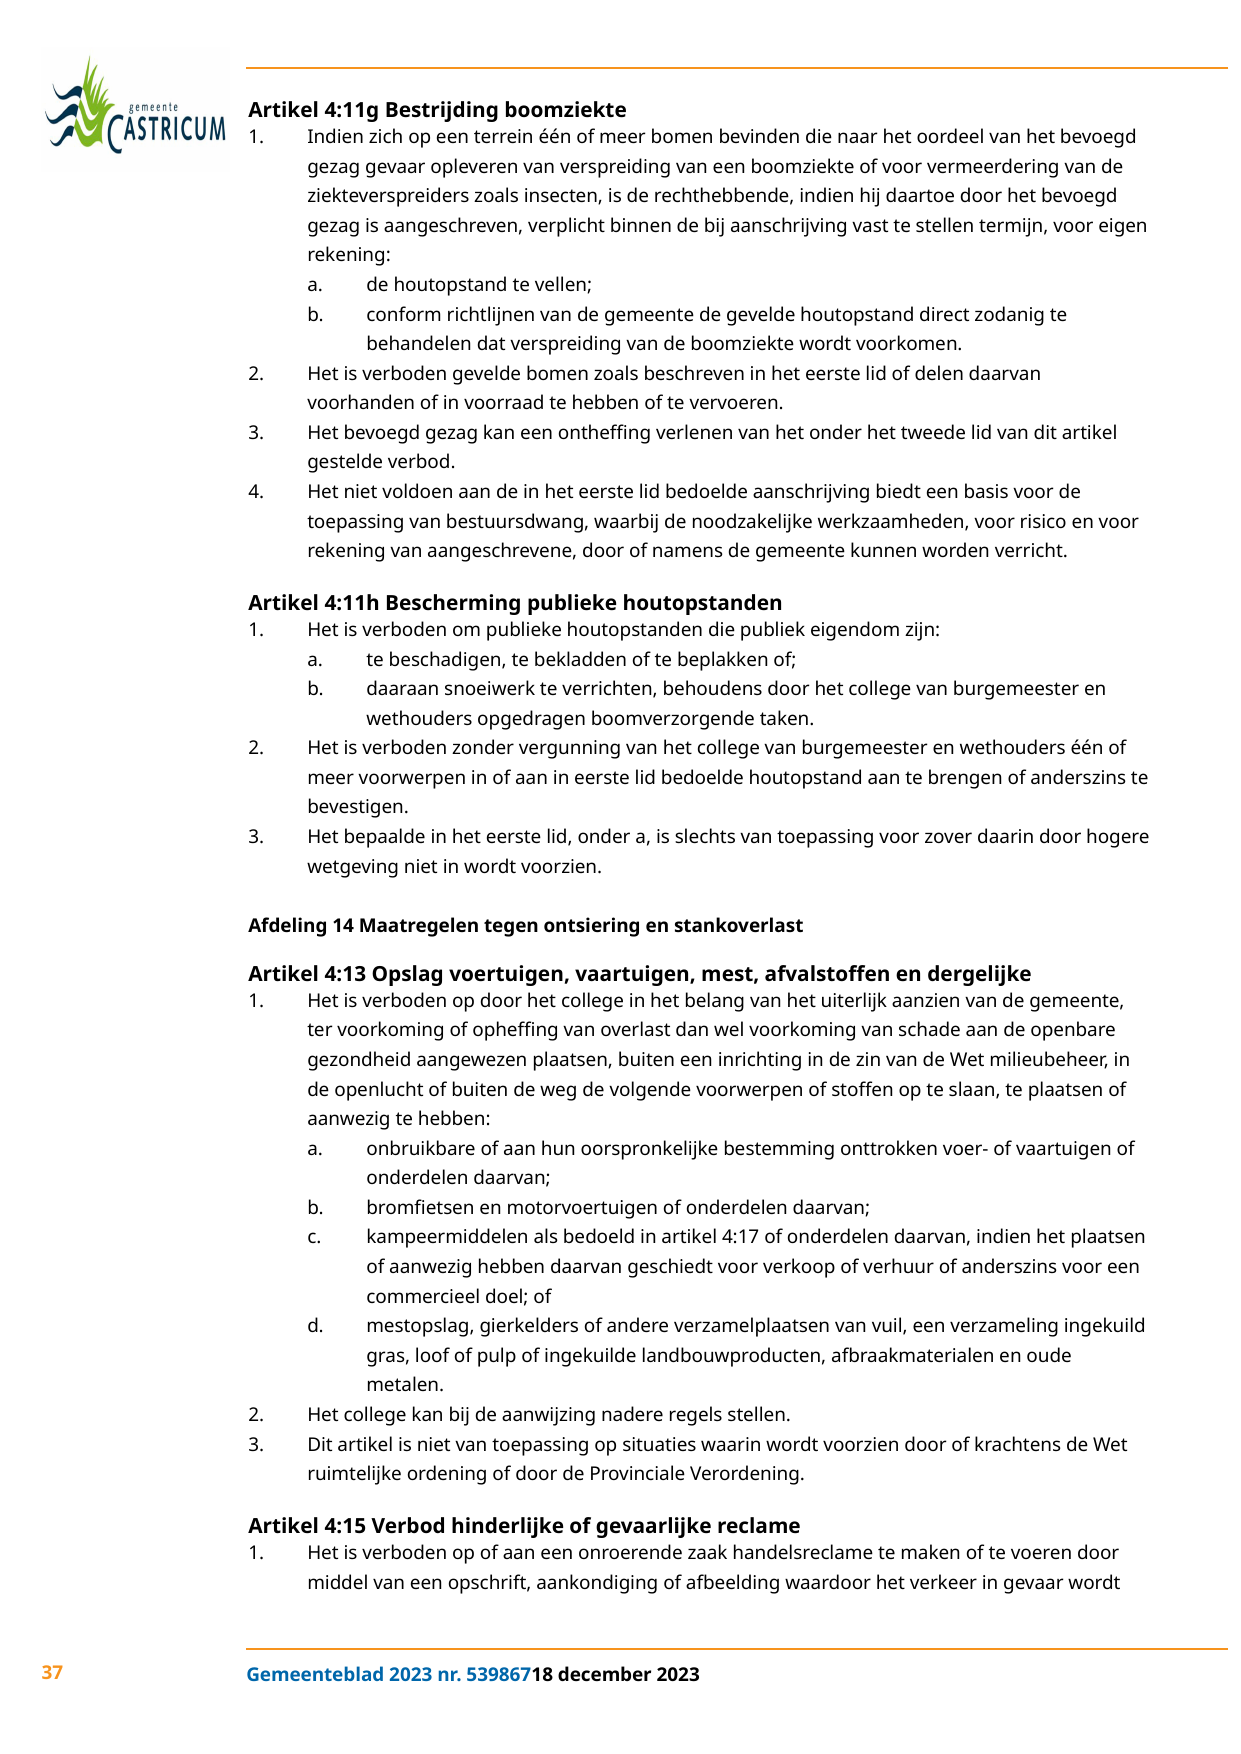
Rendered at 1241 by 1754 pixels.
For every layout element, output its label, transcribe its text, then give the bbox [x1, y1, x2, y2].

list Het is verboden op of aan een onroerende zaak handelsreclame te maken of te voeren door middel van een opschrift, aankondiging of afbeelding waardoor het verkeer in gevaar wordt [248, 1539, 1152, 1594]
text Artikel 4:15 Verbod hinderlijke of gevaarlijke reclame [248, 1511, 1152, 1539]
picture [41, 47, 231, 172]
list mestopslag, gierkelders of andere verzamelplaatsen van vuil, een verzameling ingekuild gras, loof of pulp of ingekuilde landbouwproducten, afbraakmaterialen en oude metalen. [307, 1312, 1152, 1397]
list Het is verboden zonder vergunning van het college van burgemeester en wethouders één of meer voorwerpen in of aan in eerste lid bedoelde houtopstand aan te brengen of anderszins te bevestigen. [248, 734, 1152, 819]
list conform richtlijnen van de gemeente de gevelde houtopstand direct zodanig te behandelen dat verspreiding van de boomziekte wordt voorkomen. [307, 301, 1152, 356]
text Artikel 4:11h Bescherming publieke houtopstanden [248, 588, 1152, 616]
list Het niet voldoen aan de in het eerste lid bedoelde aanschrijving biedt een basis voor de toepassing van bestuursdwang, waarbij de noodzakelijke werkzaamheden, voor risico en voor rekening van aangeschrevene, door of namens de gemeente kunnen worden verricht. [248, 478, 1152, 563]
list Indien zich op een terrein één of meer bomen bevinden die naar het oordeel van het bevoegd gezag gevaar opleveren van verspreiding van een boomziekte of voor vermeerdering van de ziekteverspreiders zoals insecten, is de rechthebbende, indien hij daartoe door het bevoegd gezag is aangeschreven, verplicht binnen de bij aanschrijving vast te stellen termijn, voor eigen rekening: [248, 123, 1152, 267]
list te beschadigen, te bekladden of te beplakken of; [307, 646, 1152, 672]
list daaraan snoeiwerk te verrichten, behoudens door het college van burgemeester en wethouders opgedragen boomverzorgende taken. [307, 675, 1152, 731]
list Het bepaalde in het eerste lid, onder a, is slechts van toepassing voor zover daarin door hogere wetgeving niet in wordt voorzien. [248, 823, 1152, 879]
list Het is verboden om publieke houtopstanden die publiek eigendom zijn: [248, 616, 1152, 642]
list Het bevoegd gezag kan een ontheffing verlenen van het onder het tweede lid van dit artikel gestelde verbod. [248, 419, 1152, 474]
list Het college kan bij de aanwijzing nadere regels stellen. [248, 1401, 1152, 1427]
list de houtopstand te vellen; [307, 271, 1152, 297]
list onbruikbare of aan hun oorspronkelijke bestemming onttrokken voer- of vaartuigen of onderdelen daarvan; [307, 1135, 1152, 1190]
text Artikel 4:13 Opslag voertuigen, vaartuigen, mest, afvalstoffen en dergelijke [248, 959, 1152, 987]
list bromfietsen en motorvoertuigen of onderdelen daarvan; [307, 1194, 1152, 1220]
text Artikel 4:11g Bestrijding boomziekte [248, 95, 1152, 123]
text Afdeling 14 Maatregelen tegen ontsiering en stankoverlast [248, 912, 1152, 938]
list Het is verboden op door het college in het belang van het uiterlijk aanzien van de gemeente, ter voorkoming of opheffing van overlast dan wel voorkoming van schade aan de openbare gezondheid aangewezen plaatsen, buiten een inrichting in de zin van de Wet milieubeheer, in de openlucht of buiten de weg de volgende voorwerpen of stoffen op te slaan, te plaatsen of aanwezig te hebben: [248, 987, 1152, 1131]
list Dit artikel is niet van toepassing op situaties waarin wordt voorzien door of krachtens de Wet ruimtelijke ordening of door de Provinciale Verordening. [248, 1431, 1152, 1486]
list kampeermiddelen als bedoeld in artikel 4:17 of onderdelen daarvan, indien het plaatsen of aanwezig hebben daarvan geschiedt voor verkoop of verhuur of anderszins voor een commercieel doel; of [307, 1224, 1152, 1309]
list Het is verboden gevelde bomen zoals beschreven in het eerste lid of delen daarvan voorhanden of in voorraad te hebben of te vervoeren. [248, 360, 1152, 415]
